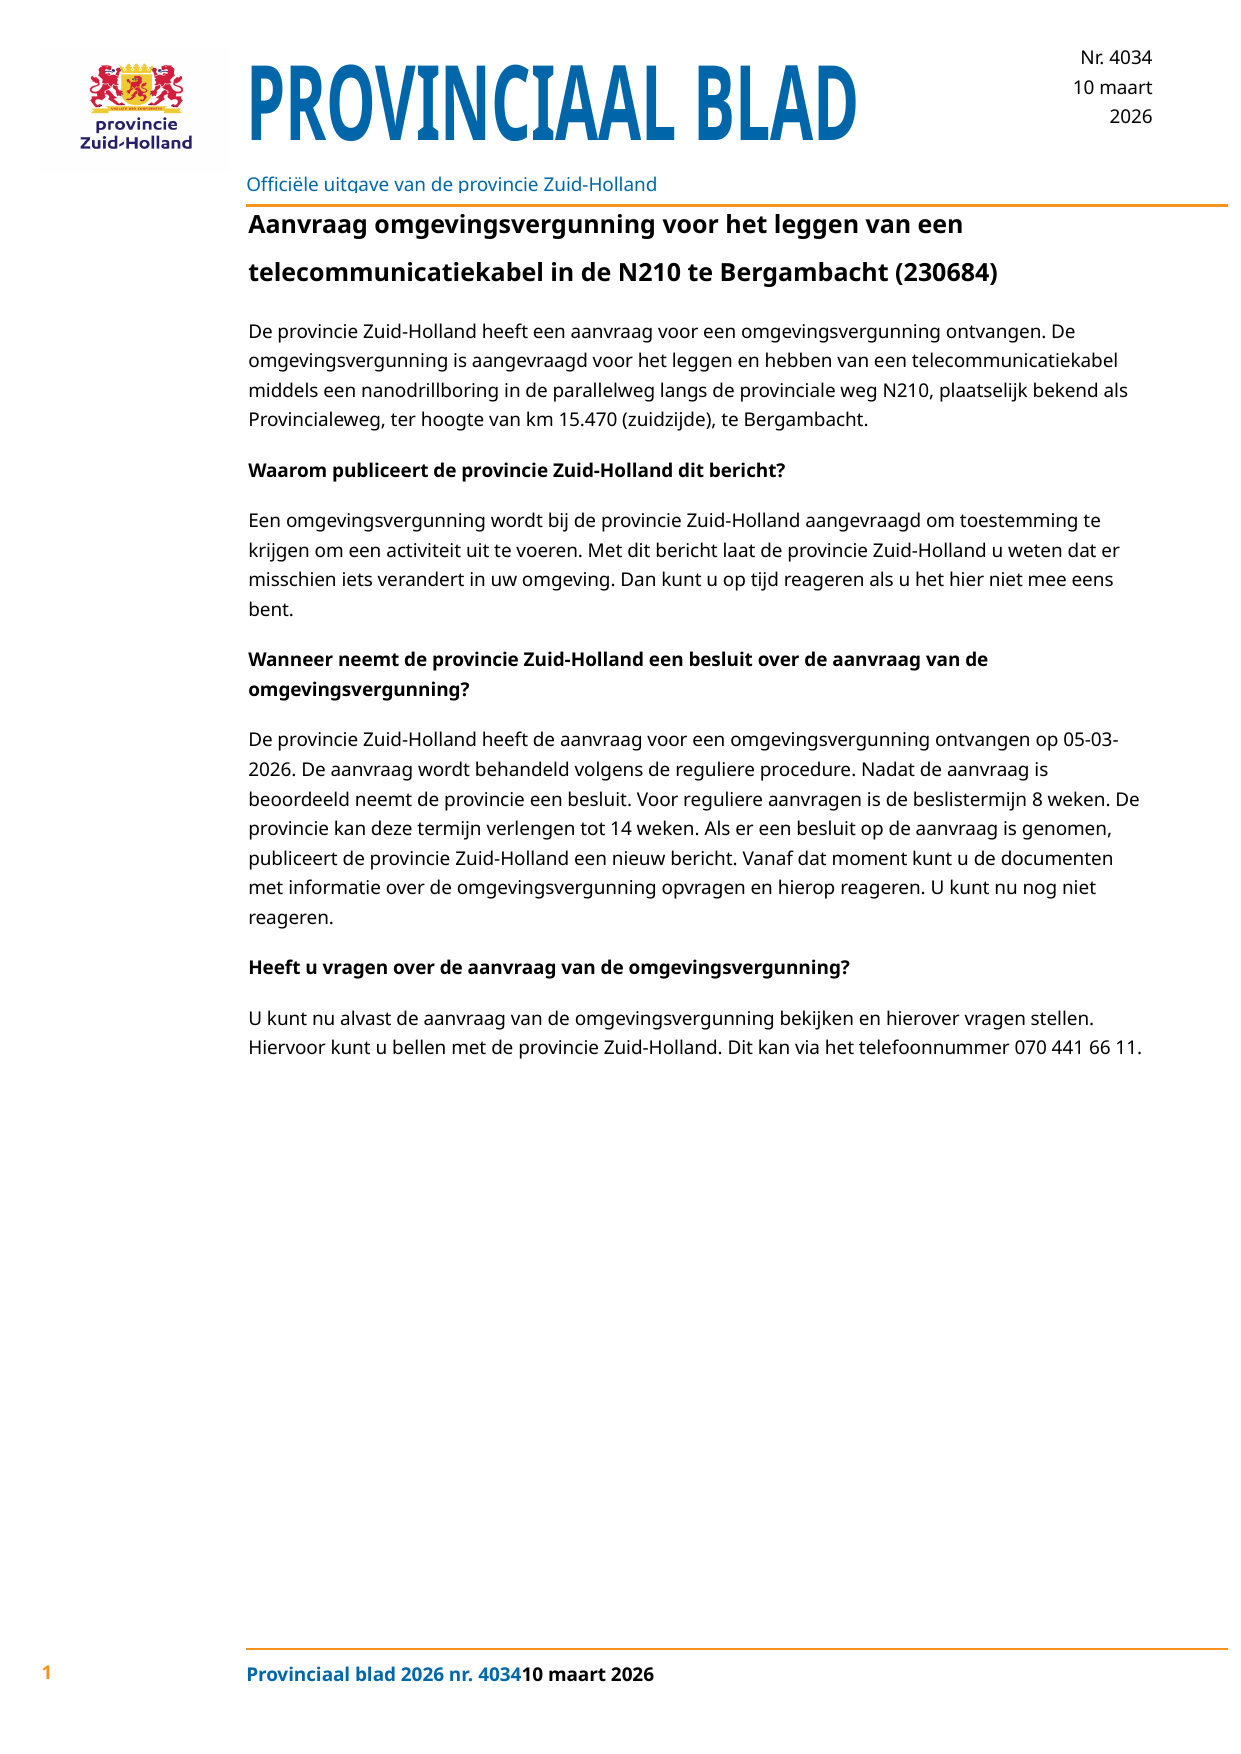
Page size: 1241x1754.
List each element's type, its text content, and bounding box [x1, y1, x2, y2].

text Wanneer neemt de provincie Zuid-Holland een besluit over de aanvraag van de omgevingsvergunning? [248, 647, 1152, 702]
picture [41, 47, 231, 172]
text Heeft u vragen over de aanvraag van de omgevingsvergunning? [248, 954, 1152, 980]
text Waarom publiceert de provincie Zuid-Holland dit bericht? [248, 457, 1152, 483]
text Aanvraag omgevingsvergunning voor het leggen van een telecommunicatiekabel in de N210 te Bergambacht (230684) [248, 207, 1152, 288]
text De provincie Zuid-Holland heeft een aanvraag voor een omgevingsvergunning ontvangen. De omgevingsvergunning is aangevraagd voor het leggen en hebben van een telecommunicatiekabel middels een nanodrillboring in de parallelweg langs de provinciale weg N210, plaatselijk bekend als Provincialeweg, ter hoogte van km 15.470 (zuidzijde), te Bergambacht. [248, 318, 1152, 432]
text Een omgevingsvergunning wordt bij de provincie Zuid-Holland aangevraagd om toestemming te krijgen om een activiteit uit te voeren. Met dit bericht laat de provincie Zuid-Holland u weten dat er misschien iets verandert in uw omgeving. Dan kunt u op tijd reageren als u het hier niet mee eens bent. [248, 507, 1152, 622]
text U kunt nu alvast de aanvraag van de omgevingsvergunning bekijken en hierover vragen stellen. Hiervoor kunt u bellen met de provincie Zuid-Holland. Dit kan via het telefoonnummer 070 441 66 11. [248, 1005, 1152, 1060]
text De provincie Zuid-Holland heeft de aanvraag voor een omgevingsvergunning ontvangen op 05-03-2026. De aanvraag wordt behandeld volgens de reguliere procedure. Nadat de aanvraag is beoordeeld neemt de provincie een besluit. Voor reguliere aanvragen is de beslistermijn 8 weken. De provincie kan deze termijn verlengen tot 14 weken. Als er een besluit op de aanvraag is genomen, publiceert de provincie Zuid-Holland een nieuw bericht. Vanaf dat moment kunt u de documenten met informatie over de omgevingsvergunning opvragen en hierop reageren. U kunt nu nog niet reageren. [248, 727, 1152, 930]
